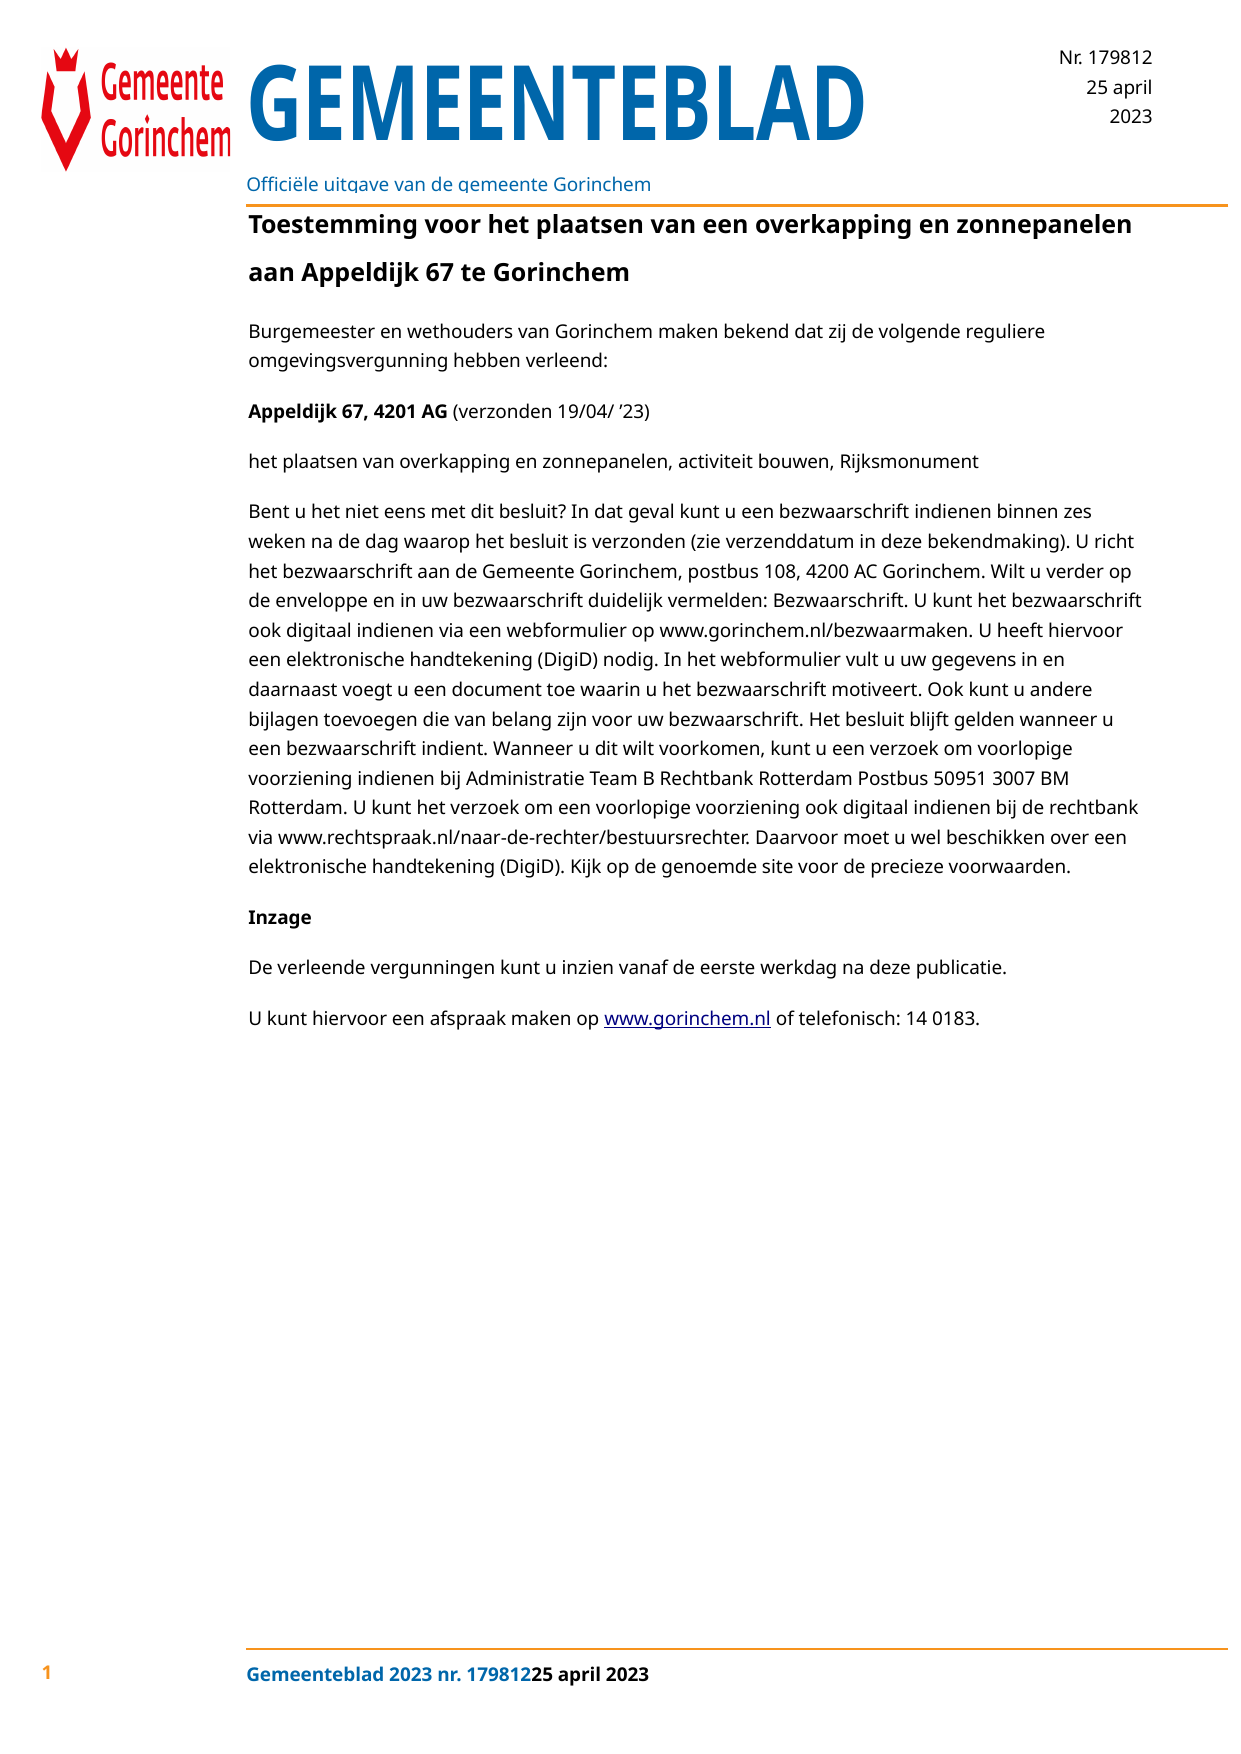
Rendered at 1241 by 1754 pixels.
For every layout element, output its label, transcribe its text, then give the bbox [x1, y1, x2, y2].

text Appeldijk 67, 4201 AG (verzonden 19/04/ ’23) [248, 398, 1152, 424]
text Inzage [248, 904, 1152, 930]
text Toestemming voor het plaatsen van een overkapping en zonnepanelen aan Appeldijk 67 te Gorinchem [248, 207, 1152, 288]
text U kunt hiervoor een afspraak maken op www.gorinchem.nl of telefonisch: 14 0183. [248, 1005, 1152, 1031]
picture [41, 47, 231, 172]
text Burgemeester en wethouders van Gorinchem maken bekend dat zij de volgende reguliere omgevingsvergunning hebben verleend: [248, 318, 1152, 373]
text het plaatsen van overkapping en zonnepanelen, activiteit bouwen, Rijksmonument [248, 448, 1152, 474]
text Bent u het niet eens met dit besluit? In dat geval kunt u een bezwaarschrift indienen binnen zes weken na de dag waarop het besluit is verzonden (zie verzenddatum in deze bekendmaking). U richt het bezwaarschrift aan de Gemeente Gorinchem, postbus 108, 4200 AC Gorinchem. Wilt u verder op de enveloppe en in uw bezwaarschrift duidelijk vermelden: Bezwaarschrift. U kunt het bezwaarschrift ook digitaal indienen via een webformulier op www.gorinchem.nl/bezwaarmaken. U heeft hiervoor een elektronische handtekening (DigiD) nodig. In het webformulier vult u uw gegevens in en daarnaast voegt u een document toe waarin u het bezwaarschrift motiveert. Ook kunt u andere bijlagen toevoegen die van belang zijn voor uw bezwaarschrift. Het besluit blijft gelden wanneer u een bezwaarschrift indient. Wanneer u dit wilt voorkomen, kunt u een verzoek om voorlopige voorziening indienen bij Administratie Team B Rechtbank Rotterdam Postbus 50951 3007 BM Rotterdam. U kunt het verzoek om een voorlopige voorziening ook digitaal indienen bij de rechtbank via www.rechtspraak.nl/naar-de-rechter/bestuursrechter. Daarvoor moet u wel beschikken over een elektronische handtekening (DigiD). Kijk op de genoemde site voor de precieze voorwaarden. [248, 499, 1152, 879]
text De verleende vergunningen kunt u inzien vanaf de eerste werkdag na deze publicatie. [248, 954, 1152, 980]
